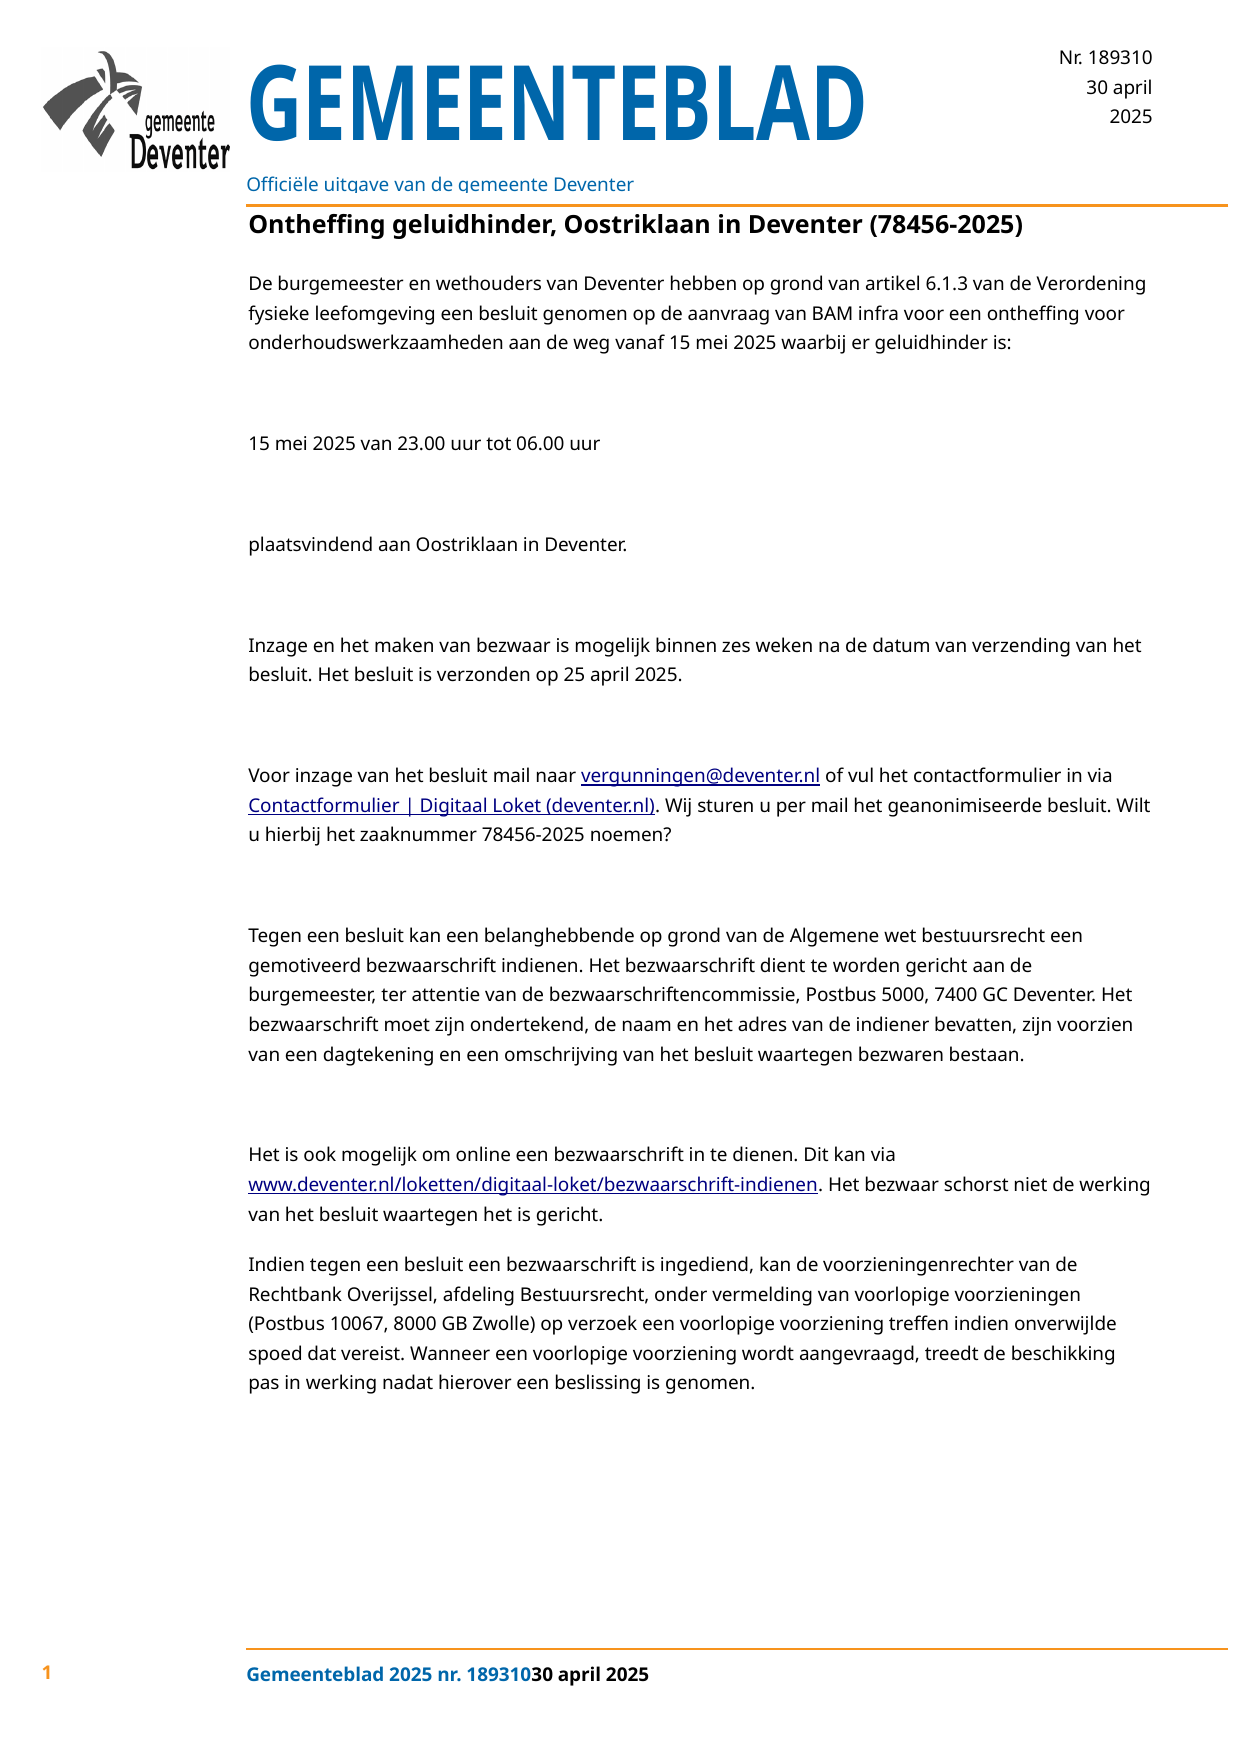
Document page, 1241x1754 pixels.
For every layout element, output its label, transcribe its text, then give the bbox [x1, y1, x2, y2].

text Voor inzage van het besluit mail naar vergunningen@deventer.nl of vul het contactformulier in via Contactformulier | Digitaal Loket (deventer.nl). Wij sturen u per mail het geanonimiseerde besluit. Wilt u hierbij het zaaknummer 78456-2025 noemen? [248, 762, 1152, 847]
text De burgemeester en wethouders van Deventer hebben op grond van artikel 6.1.3 van de Verordening fysieke leefomgeving een besluit genomen op de aanvraag van BAM infra voor een ontheffing voor onderhoudswerkzaamheden aan de weg vanaf 15 mei 2025 waarbij er geluidhinder is: [248, 270, 1152, 355]
text 15 mei 2025 van 23.00 uur tot 06.00 uur [248, 430, 1152, 456]
text Inzage en het maken van bezwaar is mogelijk binnen zes weken na de datum van verzending van het besluit. Het besluit is verzonden op 25 april 2025. [248, 632, 1152, 687]
text Indien tegen een besluit een bezwaarschrift is ingediend, kan de voorzieningenrechter van de Rechtbank Overijssel, afdeling Bestuursrecht, onder vermelding van voorlopige voorzieningen (Postbus 10067, 8000 GB Zwolle) op verzoek een voorlopige voorziening treffen indien onverwijlde spoed dat vereist. Wanneer een voorlopige voorziening wordt aangevraagd, treedt de beschikking pas in werking nadat hierover een beslissing is genomen. [248, 1251, 1152, 1395]
text Het is ook mogelijk om online een bezwaarschrift in te dienen. Dit kan via www.deventer.nl/loketten/digitaal-loket/bezwaarschrift-indienen. Het bezwaar schorst niet de werking van het besluit waartegen het is gericht. [248, 1142, 1152, 1226]
text Ontheffing geluidhinder, Oostriklaan in Deventer (78456-2025) [248, 207, 1152, 241]
text plaatsvindend aan Oostriklaan in Deventer. [248, 531, 1152, 557]
picture [41, 47, 231, 172]
text Tegen een besluit kan een belanghebbende op grond van de Algemene wet bestuursrecht een gemotiveerd bezwaarschrift indienen. Het bezwaarschrift dient te worden gericht aan de burgemeester, ter attentie van de bezwaarschriftencommissie, Postbus 5000, 7400 GC Deventer. Het bezwaarschrift moet zijn ondertekend, de naam en het adres van de indiener bevatten, zijn voorzien van een dagtekening en een omschrijving van het besluit waartegen bezwaren bestaan. [248, 922, 1152, 1066]
